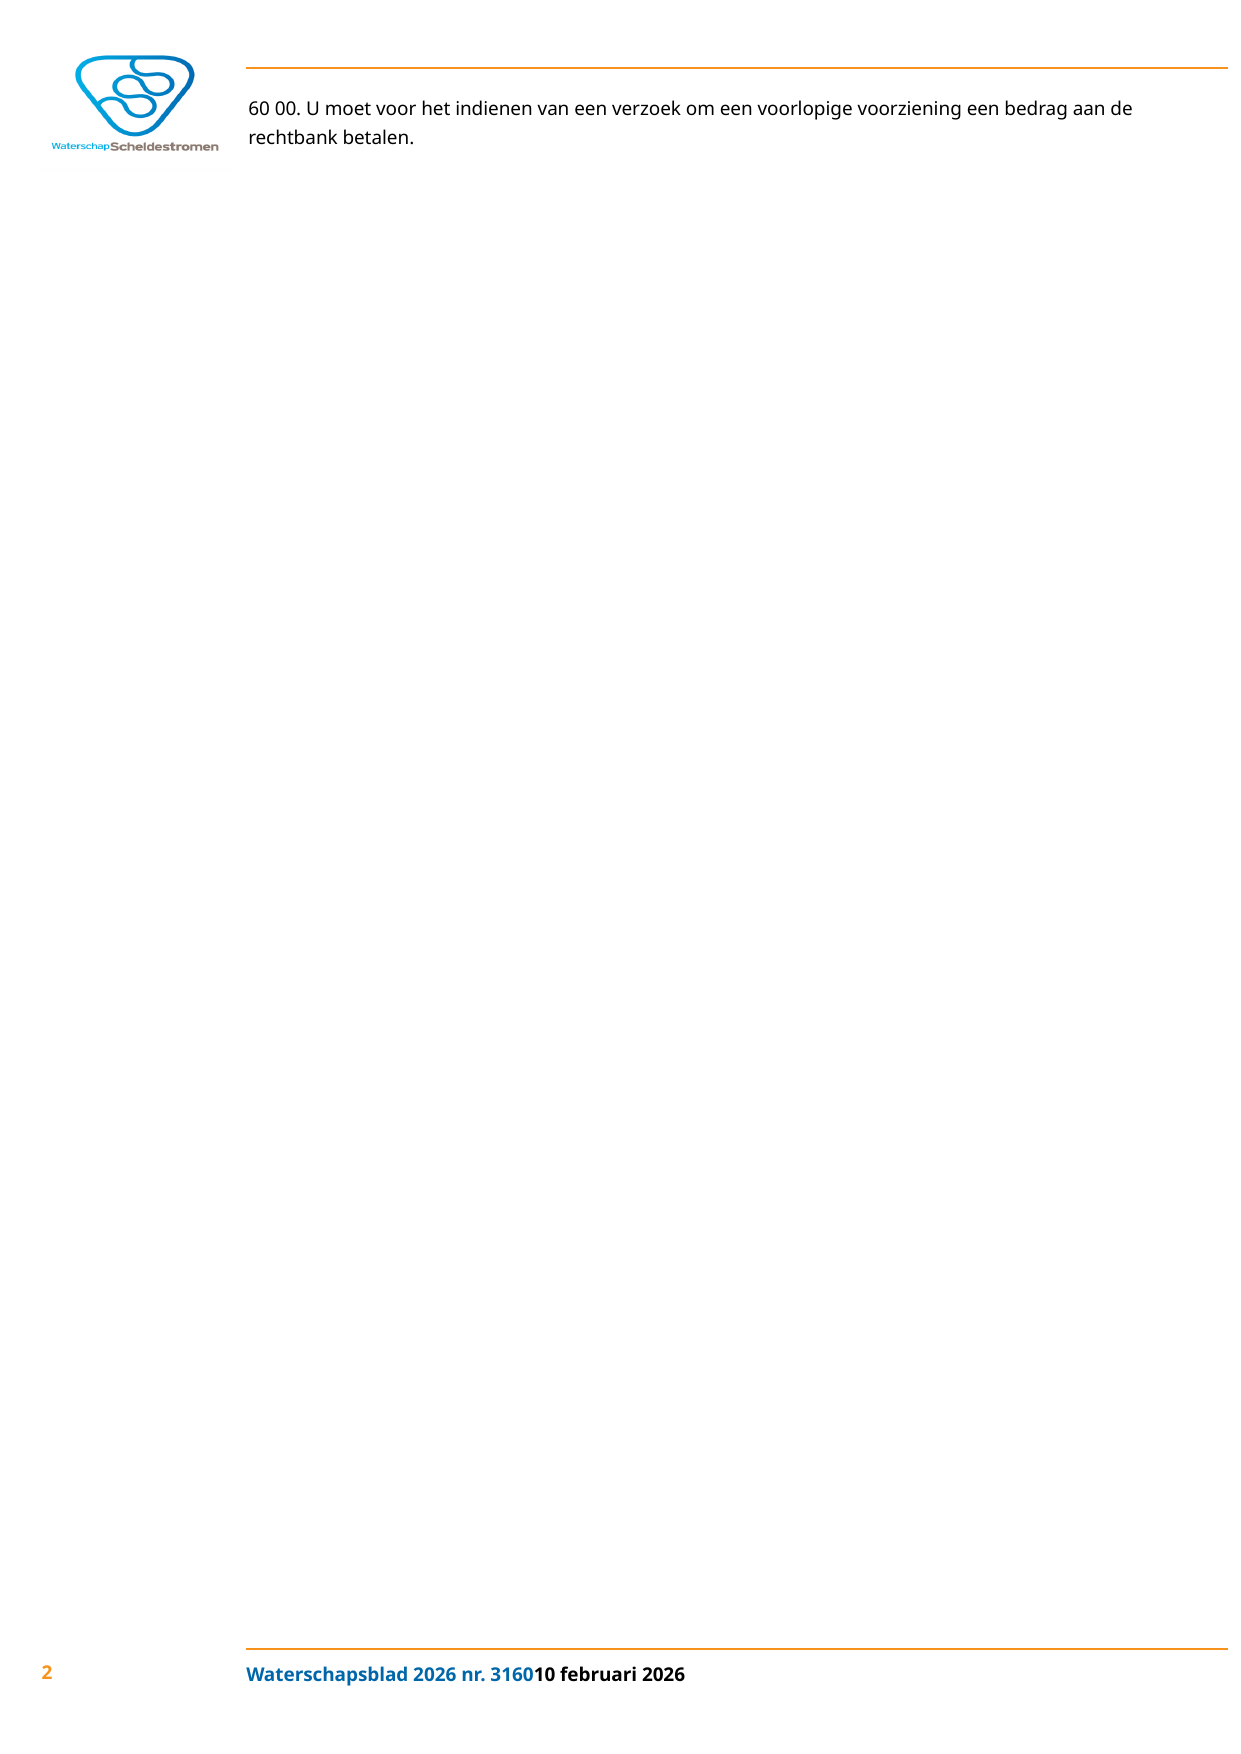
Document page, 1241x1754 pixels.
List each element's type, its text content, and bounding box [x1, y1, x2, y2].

picture [41, 47, 231, 172]
text 60 00. U moet voor het indienen van een verzoek om een voorlopige voorziening een bedrag aan de rechtbank betalen. [248, 95, 1152, 150]
